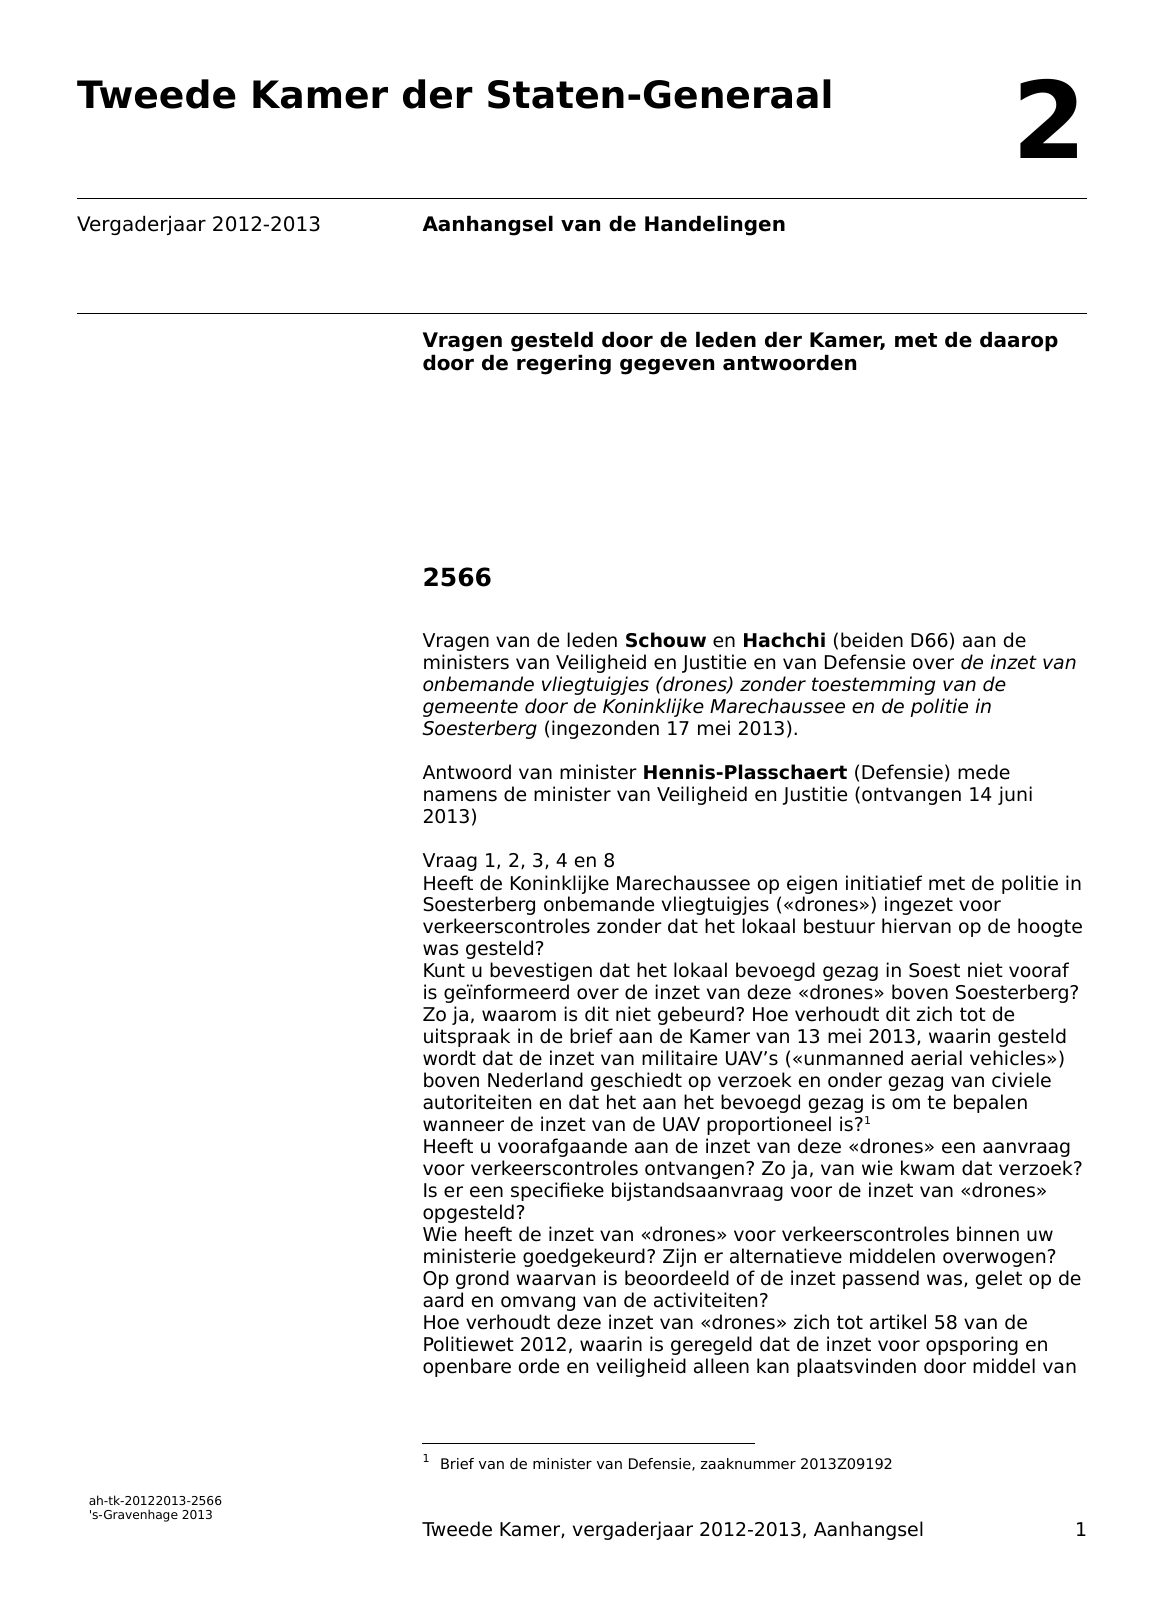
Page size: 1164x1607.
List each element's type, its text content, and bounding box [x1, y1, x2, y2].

table_header Tweede Kamer der Staten-Generaal [77, 59, 886, 198]
text Vraag 1, 2, 3, 4 en 8 [422, 850, 1087, 872]
table_cell Aanhangsel van de Handelingen [422, 199, 1087, 313]
text Heeft u voorafgaande aan de inzet van deze «drones» een aanvraag voor verkeerscontroles ontvangen? Zo ja, van wie kwam dat verzoek? Is er een specifieke bijstandsaanvraag voor de inzet van «drones» opgesteld? [422, 1136, 1087, 1224]
text Antwoord van minister Hennis-Plasschaert (Defensie) mede namens de minister van Veiligheid en Justitie (ontvangen 14 juni 2013) [422, 762, 1087, 828]
text Heeft de Koninklijke Marechaussee op eigen initiatief met de politie in Soesterberg onbemande vliegtuigjes («drones») ingezet voor verkeerscontroles zonder dat het lokaal bestuur hiervan op de hoogte was gesteld? [422, 872, 1087, 960]
table_cell Vergaderjaar 2012-2013 [77, 199, 422, 313]
table_cell [77, 314, 422, 375]
text 's-Gravenhage 2013 [88, 1508, 323, 1522]
text ah-tk-20122013-2566 [88, 1494, 323, 1508]
table_cell Vragen gesteld door de leden der Kamer, met de daarop door de regering gegeven antwoorden [422, 314, 1087, 375]
text Kunt u bevestigen dat het lokaal bevoegd gezag in Soest niet vooraf is geïnformeerd over de inzet van deze «drones» boven Soesterberg? Zo ja, waarom is dit niet gebeurd? Hoe verhoudt dit zich tot de uitspraak in de brief aan de Kamer van 13 mei 2013, waarin gesteld wordt dat de inzet van militaire UAV’s («unmanned aerial vehicles») boven Nederland geschiedt op verzoek en onder gezag van civiele autoriteiten en dat het aan het bevoegd gezag is om te bepalen wanneer de inzet van de UAV proportioneel is? [422, 960, 1087, 1136]
text Brief van de minister van Defensie, zaaknummer 2013Z09192 [422, 1452, 1087, 1474]
text Vragen van de leden Schouw en Hachchi (beiden D66) aan de ministers van Veiligheid en Justitie en van Defensie over de inzet van onbemande vliegtuigjes (drones) zonder toestemming van de gemeente door de Koninklijke Marechaussee en de politie in Soesterberg (ingezonden 17 mei 2013). [422, 630, 1087, 740]
text Hoe verhoudt deze inzet van «drones» zich tot artikel 58 van de Politiewet 2012, waarin is geregeld dat de inzet voor opsporing en openbare orde en veiligheid alleen kan plaatsvinden door middel van [422, 1312, 1087, 1378]
text Wie heeft de inzet van «drones» voor verkeerscontroles binnen uw ministerie goedgekeurd? Zijn er alternatieve middelen overwogen? Op grond waarvan is beoordeeld of de inzet passend was, gelet op de aard en omvang van de activiteiten? [422, 1224, 1087, 1312]
text 2566 [422, 563, 1087, 592]
table_header 2 [886, 59, 1087, 198]
